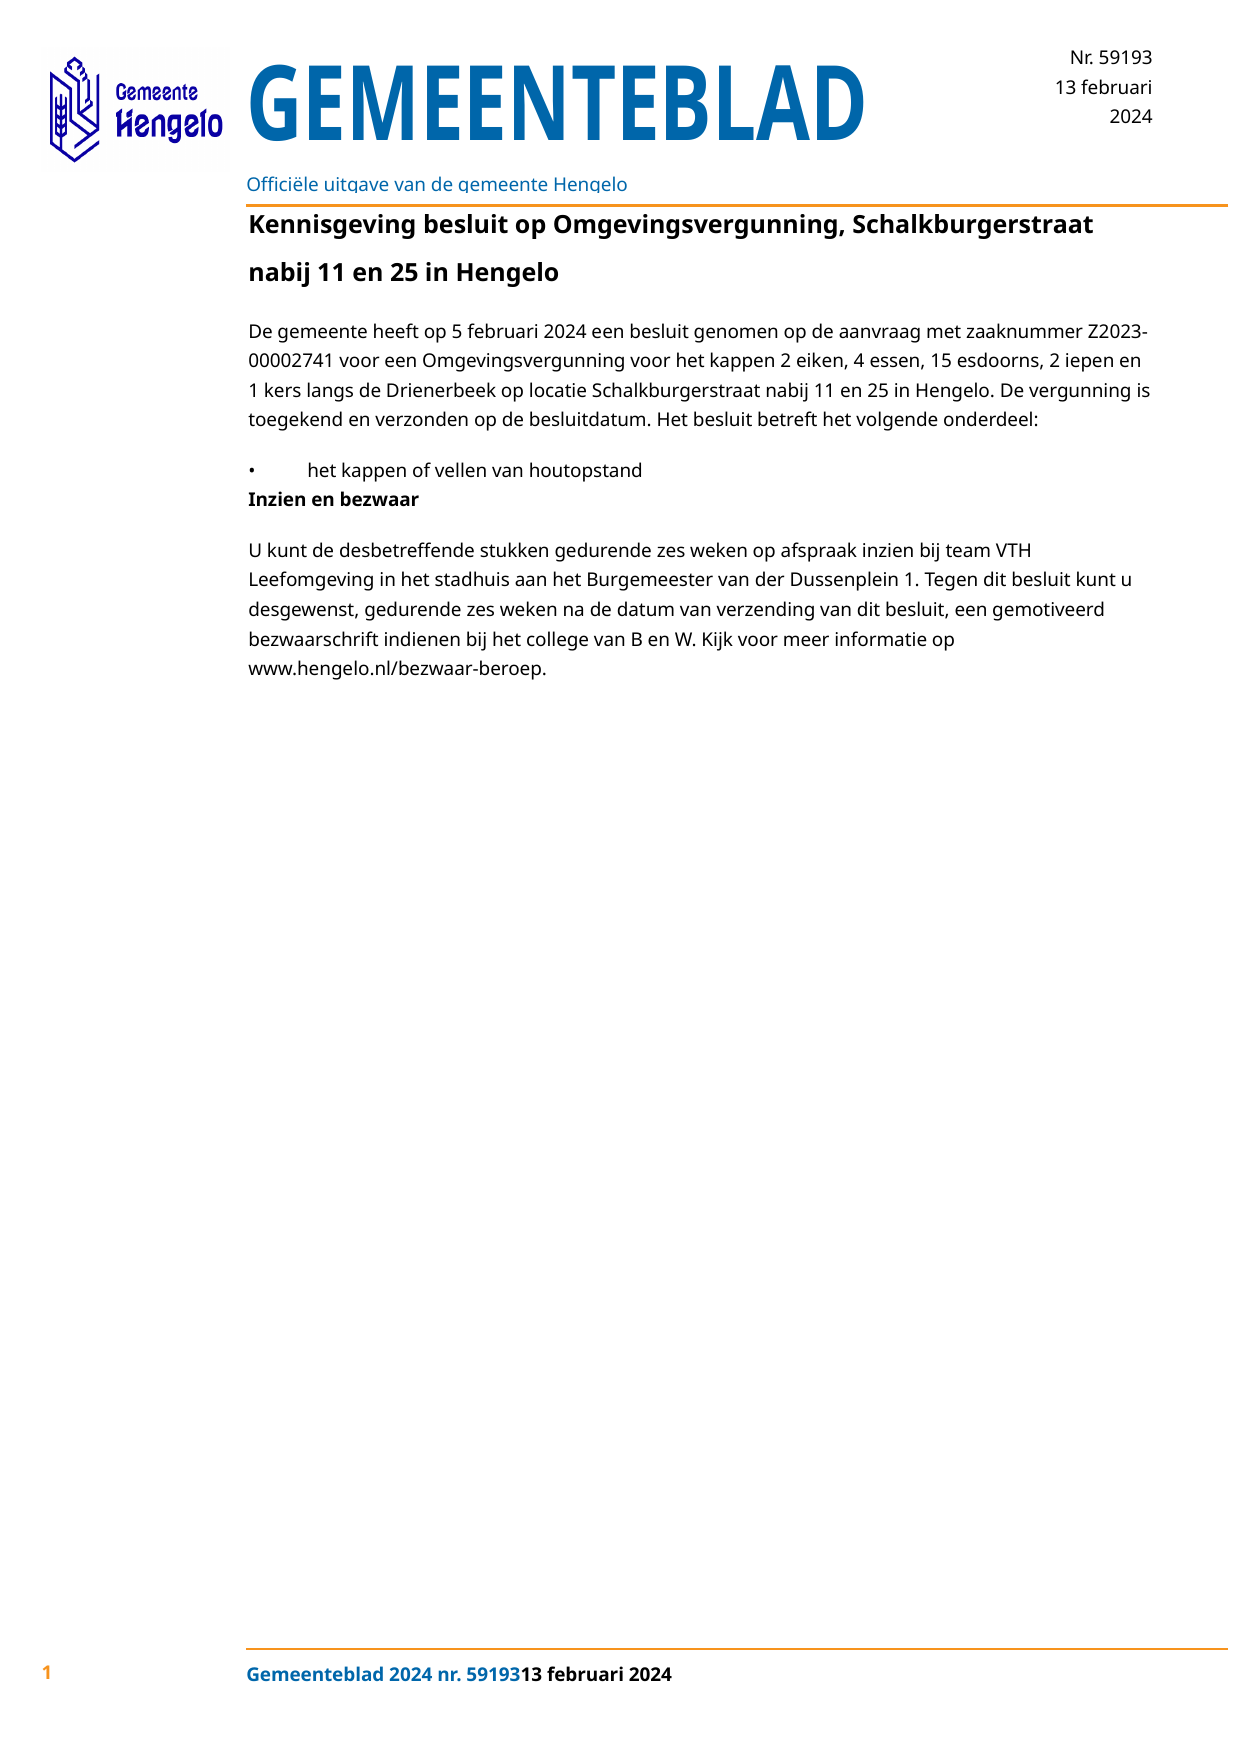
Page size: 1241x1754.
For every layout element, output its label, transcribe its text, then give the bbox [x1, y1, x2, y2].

text Inzien en bezwaar [248, 487, 1152, 512]
text U kunt de desbetreffende stukken gedurende zes weken op afspraak inzien bij team VTH Leefomgeving in het stadhuis aan het Burgemeester van der Dussenplein 1. Tegen dit besluit kunt u desgewenst, gedurende zes weken na de datum van verzending van dit besluit, een gemotiveerd bezwaarschrift indienen bij het college van B en W. Kijk voor meer informatie op www.hengelo.nl/bezwaar-beroep. [248, 537, 1152, 681]
picture [41, 47, 231, 172]
text De gemeente heeft op 5 februari 2024 een besluit genomen op de aanvraag met zaaknummer Z2023-00002741 voor een Omgevingsvergunning voor het kappen 2 eiken, 4 essen, 15 esdoorns, 2 iepen en 1 kers langs de Drienerbeek op locatie Schalkburgerstraat nabij 11 en 25 in Hengelo. De vergunning is toegekend en verzonden op de besluitdatum. Het besluit betreft het volgende onderdeel: [248, 318, 1152, 432]
list het kappen of vellen van houtopstand [248, 457, 1152, 483]
text Kennisgeving besluit op Omgevingsvergunning, Schalkburgerstraat nabij 11 en 25 in Hengelo [248, 207, 1152, 288]
